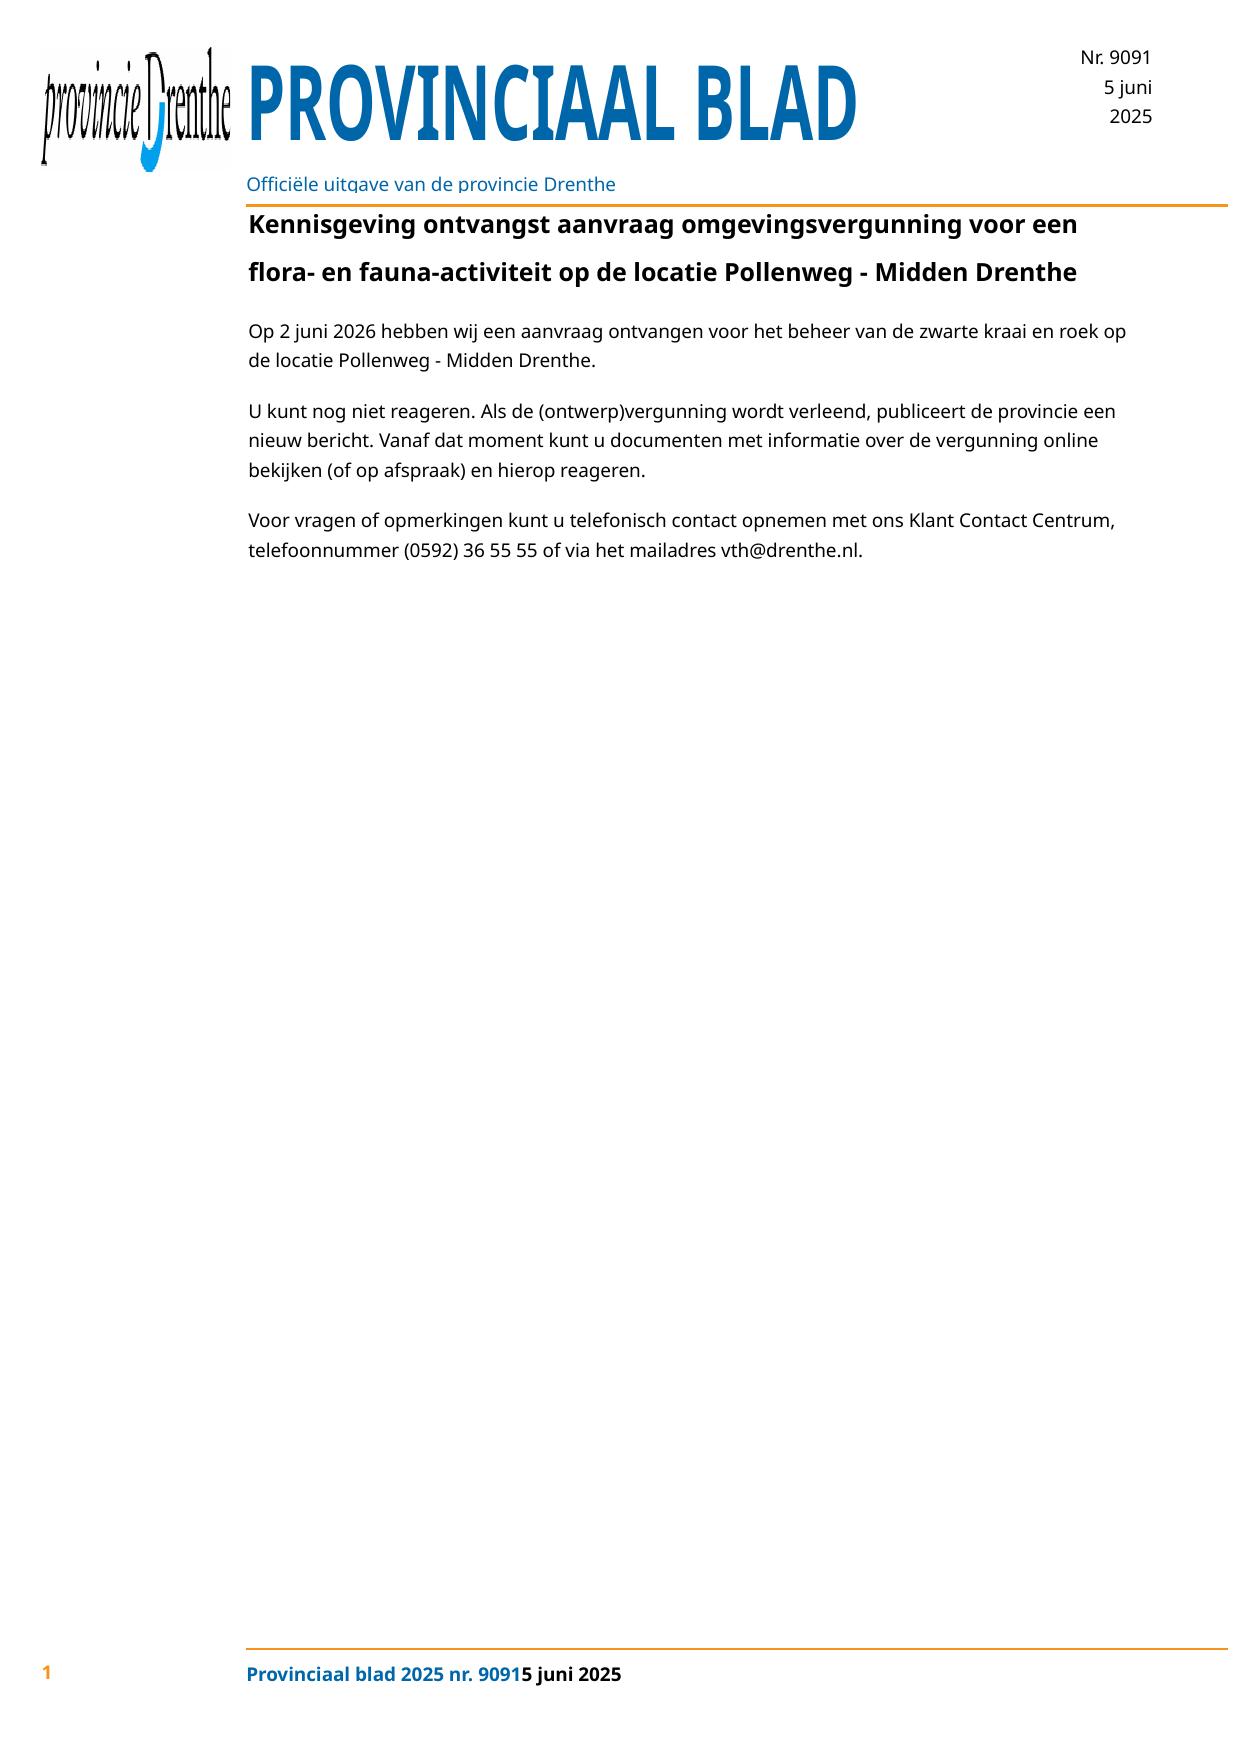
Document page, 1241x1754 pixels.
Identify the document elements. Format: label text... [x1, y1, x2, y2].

picture [41, 47, 231, 172]
text U kunt nog niet reageren. Als de (ontwerp)vergunning wordt verleend, publiceert de provincie een nieuw bericht. Vanaf dat moment kunt u documenten met informatie over de vergunning online bekijken (of op afspraak) en hierop reageren. [248, 398, 1152, 483]
text Voor vragen of opmerkingen kunt u telefonisch contact opnemen met ons Klant Contact Centrum, telefoonnummer (0592) 36 55 55 of via het mailadres vth@drenthe.nl. [248, 507, 1152, 563]
text Op 2 juni 2026 hebben wij een aanvraag ontvangen voor het beheer van de zwarte kraai en roek op de locatie Pollenweg - Midden Drenthe. [248, 318, 1152, 373]
text Kennisgeving ontvangst aanvraag omgevingsvergunning voor een flora- en fauna-activiteit op de locatie Pollenweg - Midden Drenthe [248, 207, 1152, 288]
